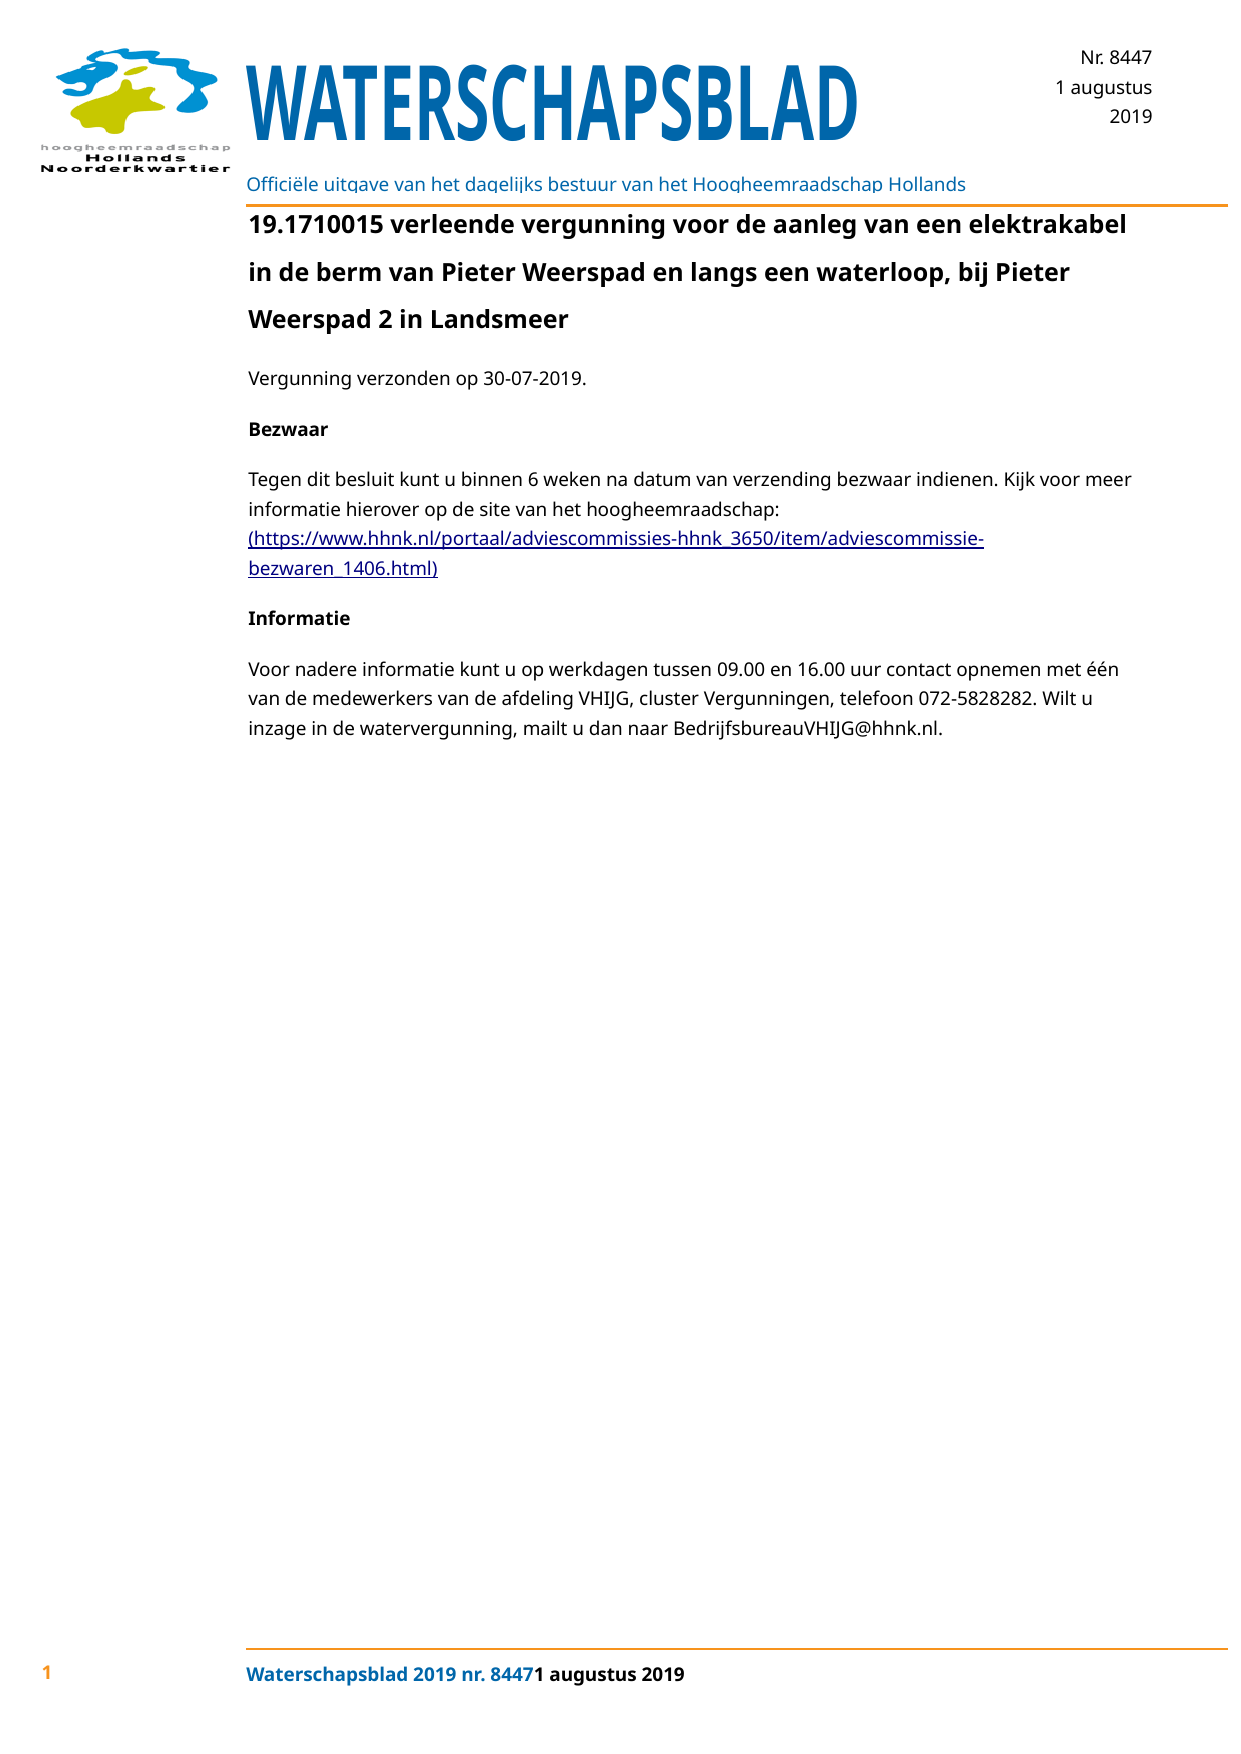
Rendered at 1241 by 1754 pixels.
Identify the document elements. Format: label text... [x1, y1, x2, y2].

text Bezwaar [248, 416, 1152, 442]
text Informatie [248, 606, 1152, 631]
text Tegen dit besluit kunt u binnen 6 weken na datum van verzending bezwaar indienen. Kijk voor meer informatie hierover op de site van het hoogheemraadschap: (https://www.hhnk.nl/portaal/adviescommissies-hhnk_3650/item/adviescommissie-bezwaren_1406.html) [248, 466, 1152, 581]
picture [41, 47, 231, 172]
text Vergunning verzonden op 30-07-2019. [248, 366, 1152, 391]
text 19.1710015 verleende vergunning voor de aanleg van een elektrakabel in de berm van Pieter Weerspad en langs een waterloop, bij Pieter Weerspad 2 in Landsmeer [248, 207, 1152, 336]
text Voor nadere informatie kunt u op werkdagen tussen 09.00 en 16.00 uur contact opnemen met één van de medewerkers van de afdeling VHIJG, cluster Vergunningen, telefoon 072-5828282. Wilt u inzage in de watervergunning, mailt u dan naar BedrijfsbureauVHIJG@hhnk.nl. [248, 656, 1152, 741]
